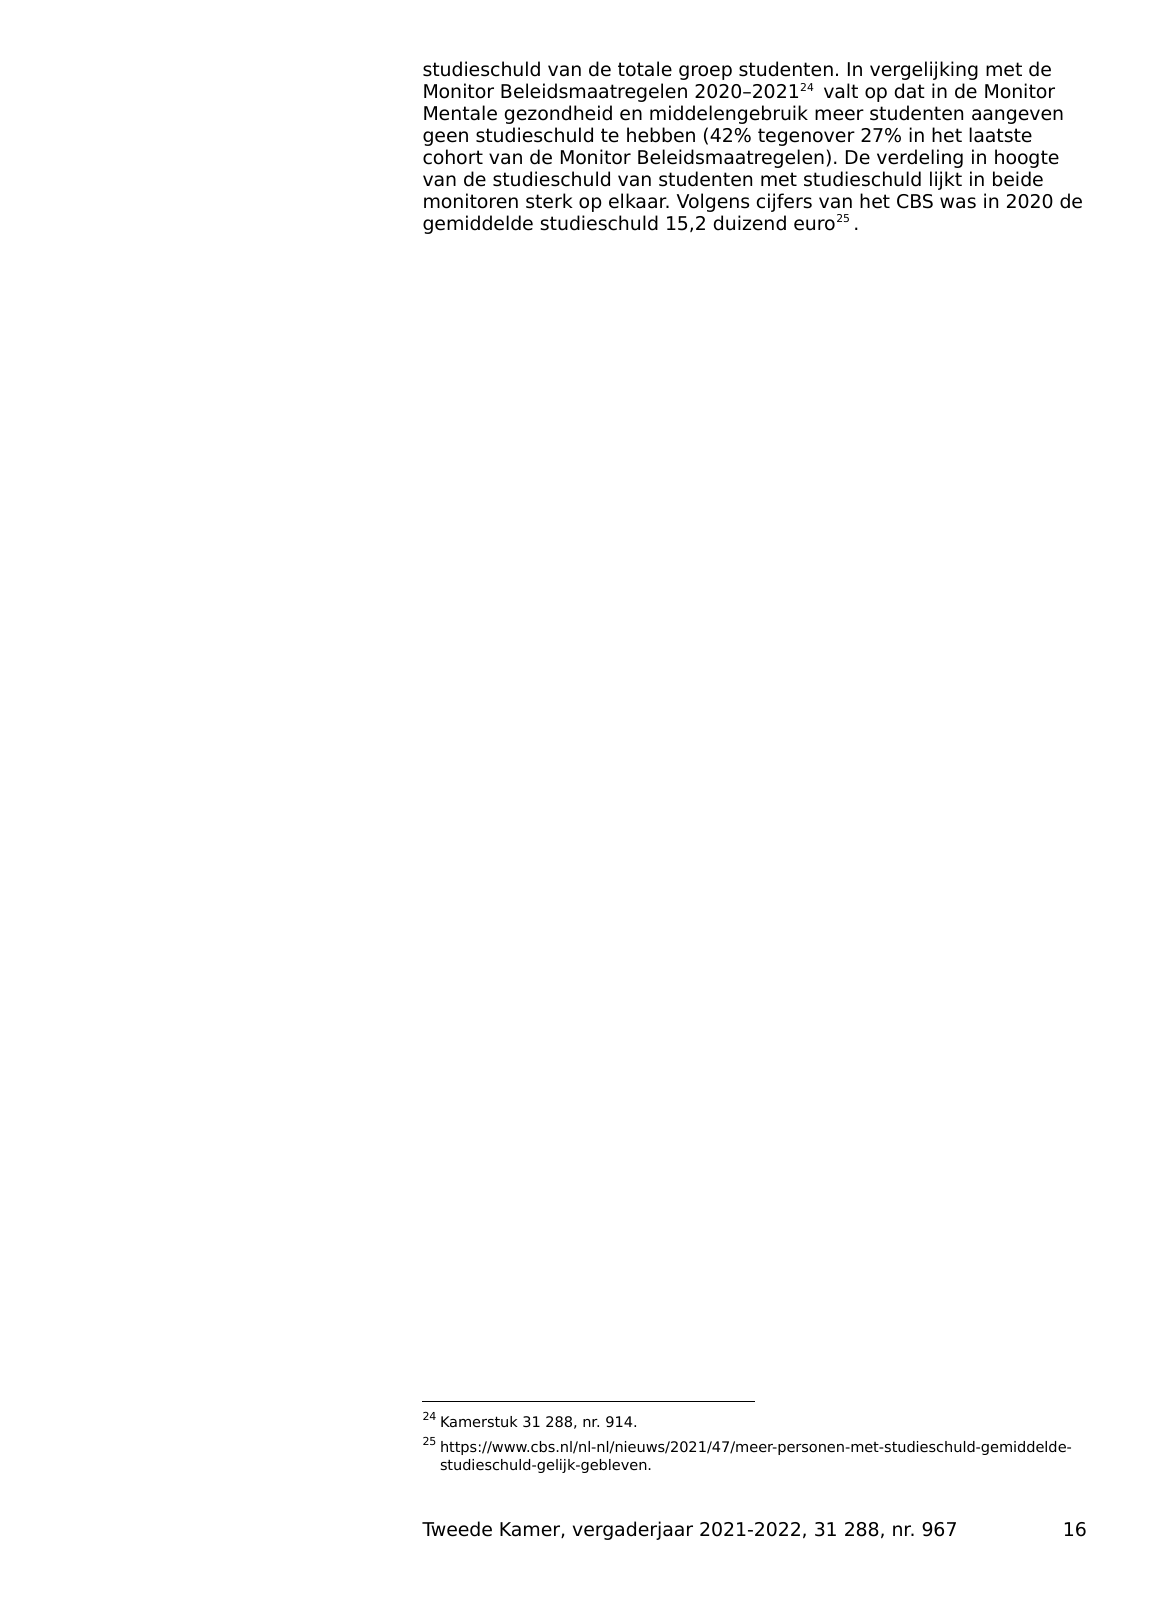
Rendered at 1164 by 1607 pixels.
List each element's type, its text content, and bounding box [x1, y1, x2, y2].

text https://www.cbs.nl/nl-nl/nieuws/2021/47/meer-personen-met-studieschuld-gemiddelde-studieschuld-gelijk-gebleven. [422, 1435, 1087, 1474]
text studieschuld van de totale groep studenten. In vergelijking met de Monitor Beleidsmaatregelen 2020–2021 valt op dat in de Monitor Mentale gezondheid en middelengebruik meer studenten aangeven geen studieschuld te hebben (42% tegenover 27% in het laatste cohort van de Monitor Beleidsmaatregelen). De verdeling in hoogte van de studieschuld van studenten met studieschuld lijkt in beide monitoren sterk op elkaar. Volgens cijfers van het CBS was in 2020 de gemiddelde studieschuld 15,2 duizend euro. [422, 59, 1087, 235]
text Kamerstuk 31 288, nr. 914. [422, 1410, 1087, 1432]
